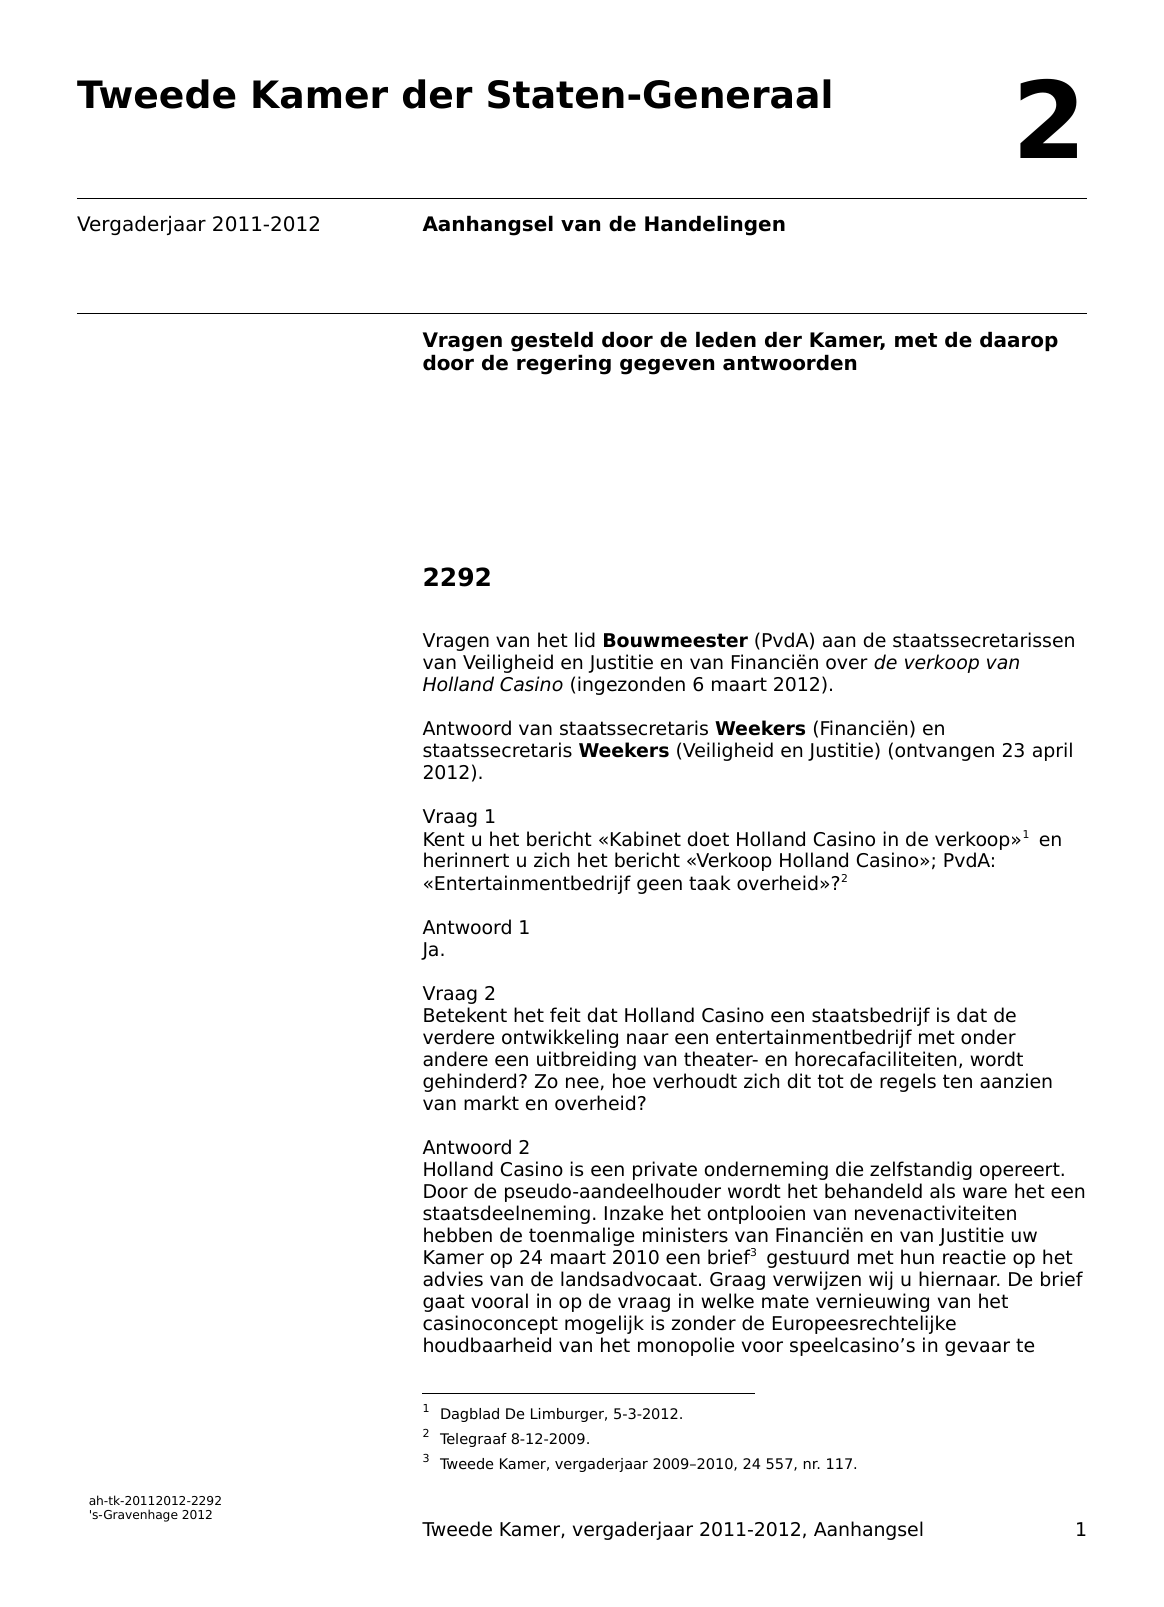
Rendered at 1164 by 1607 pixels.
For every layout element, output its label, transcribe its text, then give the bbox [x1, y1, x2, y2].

text Vragen van het lid Bouwmeester (PvdA) aan de staatssecretarissen van Veiligheid en Justitie en van Financiën over de verkoop van Holland Casino (ingezonden 6 maart 2012). [422, 630, 1087, 696]
text Vraag 2 [422, 983, 1087, 1005]
text 's-Gravenhage 2012 [88, 1508, 323, 1522]
text Antwoord 1 [422, 917, 1087, 938]
text Ja. [422, 938, 1087, 961]
text Vraag 1 [422, 806, 1087, 828]
text 2292 [422, 563, 1087, 592]
table_cell [77, 314, 422, 375]
text ah-tk-20112012-2292 [88, 1494, 323, 1508]
text Tweede Kamer, vergaderjaar 2009–2010, 24 557, nr. 117. [422, 1452, 1087, 1474]
text Telegraaf 8-12-2009. [422, 1427, 1087, 1449]
text Holland Casino is een private onderneming die zelfstandig opereert. Door de pseudo-aandeelhouder wordt het behandeld als ware het een staatsdeelneming. Inzake het ontplooien van nevenactiviteiten hebben de toenmalige ministers van Financiën en van Justitie uw Kamer op 24 maart 2010 een brief gestuurd met hun reactie op het advies van de landsadvocaat. Graag verwijzen wij u hiernaar. De brief gaat vooral in op de vraag in welke mate vernieuwing van het casinoconcept mogelijk is zonder de Europeesrechtelijke houdbaarheid van het monopolie voor speelcasino’s in gevaar te [422, 1159, 1087, 1357]
text Antwoord 2 [422, 1137, 1087, 1159]
text Dagblad De Limburger, 5-3-2012. [422, 1402, 1087, 1424]
table_cell Vergaderjaar 2011-2012 [77, 199, 422, 313]
table_header 2 [886, 59, 1087, 198]
text Kent u het bericht «Kabinet doet Holland Casino in de verkoop» en herinnert u zich het bericht «Verkoop Holland Casino»; PvdA: «Entertainmentbedrijf geen taak overheid»? [422, 828, 1087, 894]
text Antwoord van staatssecretaris Weekers (Financiën) en staatssecretaris Weekers (Veiligheid en Justitie) (ontvangen 23 april 2012). [422, 718, 1087, 784]
table_header Tweede Kamer der Staten-Generaal [77, 59, 886, 198]
table_cell Vragen gesteld door de leden der Kamer, met de daarop door de regering gegeven antwoorden [422, 314, 1087, 375]
text Betekent het feit dat Holland Casino een staatsbedrijf is dat de verdere ontwikkeling naar een entertainmentbedrijf met onder andere een uitbreiding van theater- en horecafaciliteiten, wordt gehinderd? Zo nee, hoe verhoudt zich dit tot de regels ten aanzien van markt en overheid? [422, 1005, 1087, 1114]
table_cell Aanhangsel van de Handelingen [422, 199, 1087, 313]
